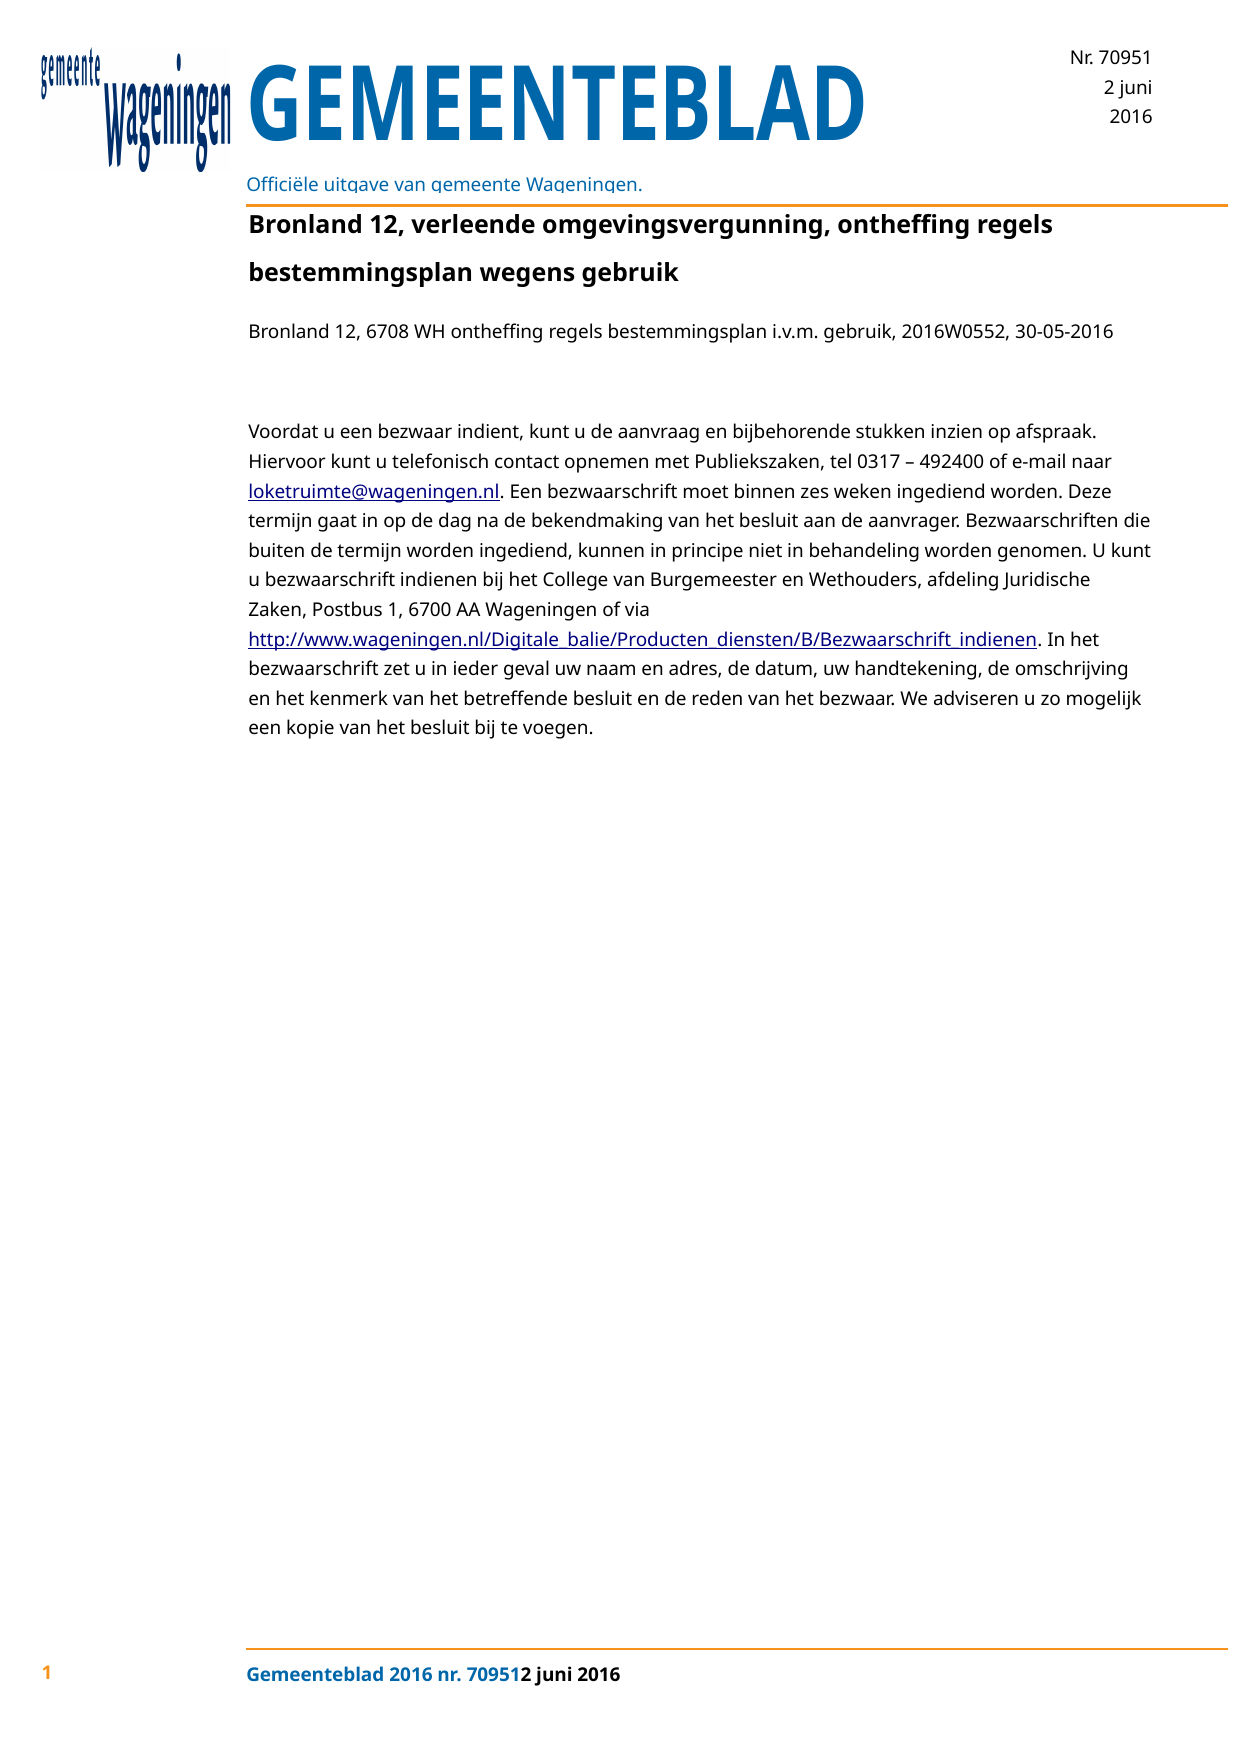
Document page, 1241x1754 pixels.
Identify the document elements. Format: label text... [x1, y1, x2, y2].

text Bronland 12, verleende omgevingsvergunning, ontheffing regels bestemmingsplan wegens gebruik [248, 207, 1152, 288]
text Voordat u een bezwaar indient, kunt u de aanvraag en bijbehorende stukken inzien op afspraak. Hiervoor kunt u telefonisch contact opnemen met Publiekszaken, tel 0317 – 492400 of e-mail naar loketruimte@wageningen.nl. Een bezwaarschrift moet binnen zes weken ingediend worden. Deze termijn gaat in op de dag na de bekendmaking van het besluit aan de aanvrager. Bezwaarschriften die buiten de termijn worden ingediend, kunnen in principe niet in behandeling worden genomen. U kunt u bezwaarschrift indienen bij het College van Burgemeester en Wethouders, afdeling Juridische Zaken, Postbus 1, 6700 AA Wageningen of via http://www.wageningen.nl/Digitale_balie/Producten_diensten/B/Bezwaarschrift_indienen. In het bezwaarschrift zet u in ieder geval uw naam en adres, de datum, uw handtekening, de omschrijving en het kenmerk van het betreffende besluit en de reden van het bezwaar. We adviseren u zo mogelijk een kopie van het besluit bij te voegen. [248, 419, 1152, 740]
picture [41, 47, 231, 172]
text Bronland 12, 6708 WH ontheffing regels bestemmingsplan i.v.m. gebruik, 2016W0552, 30-05-2016 [248, 318, 1152, 344]
